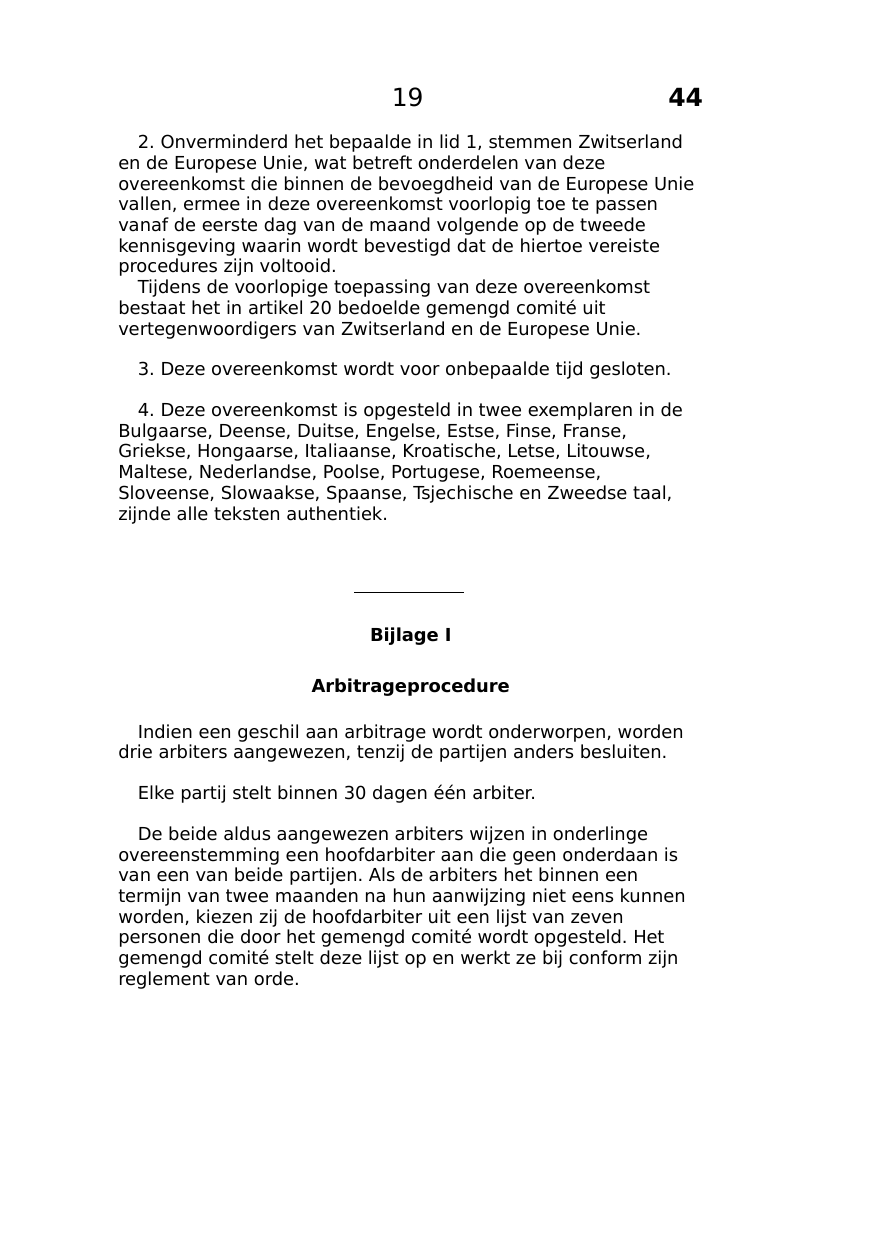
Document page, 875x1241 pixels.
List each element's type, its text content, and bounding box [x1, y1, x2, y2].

text Indien een geschil aan arbitrage wordt onderworpen, worden drie arbiters aangewezen, tenzij de partijen anders besluiten. [118, 721, 703, 763]
text 4. Deze overeenkomst is opgesteld in twee exemplaren in de Bulgaarse, Deense, Duitse, Engelse, Estse, Finse, Franse, Griekse, Hongaarse, Italiaanse, Kroatische, Letse, Litouwse, Maltese, Nederlandse, Poolse, Portugese, Roemeense, Sloveense, Slowaakse, Spaanse, Tsjechische en Zweedse taal, zijnde alle teksten authentiek. [118, 400, 703, 524]
subtitle Bijlage I [118, 625, 703, 646]
text Tijdens de voorlopige toepassing van deze overeenkomst bestaat het in artikel 20 bedoelde gemengd comité uit vertegenwoordigers van Zwitserland en de Europese Unie. [118, 277, 703, 339]
subtitle Arbitrageprocedure [118, 676, 703, 696]
text 2. Onverminderd het bepaalde in lid 1, stemmen Zwitserland en de Europese Unie, wat betreft onderdelen van deze overeenkomst die binnen de bevoegdheid van de Europese Unie vallen, ermee in deze overeenkomst voorlopig toe te passen vanaf de eerste dag van de maand volgende op de tweede kennisgeving waarin wordt bevestigd dat de hiertoe vereiste procedures zijn voltooid. [118, 132, 703, 277]
text 3. Deze overeenkomst wordt voor onbepaalde tijd gesloten. [118, 359, 703, 380]
text De beide aldus aangewezen arbiters wijzen in onderlinge overeenstemming een hoofdarbiter aan die geen onderdaan is van een van beide partijen. Als de arbiters het binnen een termijn van twee maanden na hun aanwijzing niet eens kunnen worden, kiezen zij de hoofdarbiter uit een lijst van zeven personen die door het gemengd comité wordt opgesteld. Het gemengd comité stelt deze lijst op en werkt ze bij conform zijn reglement van orde. [118, 824, 703, 989]
text Elke partij stelt binnen 30 dagen één arbiter. [118, 783, 703, 804]
